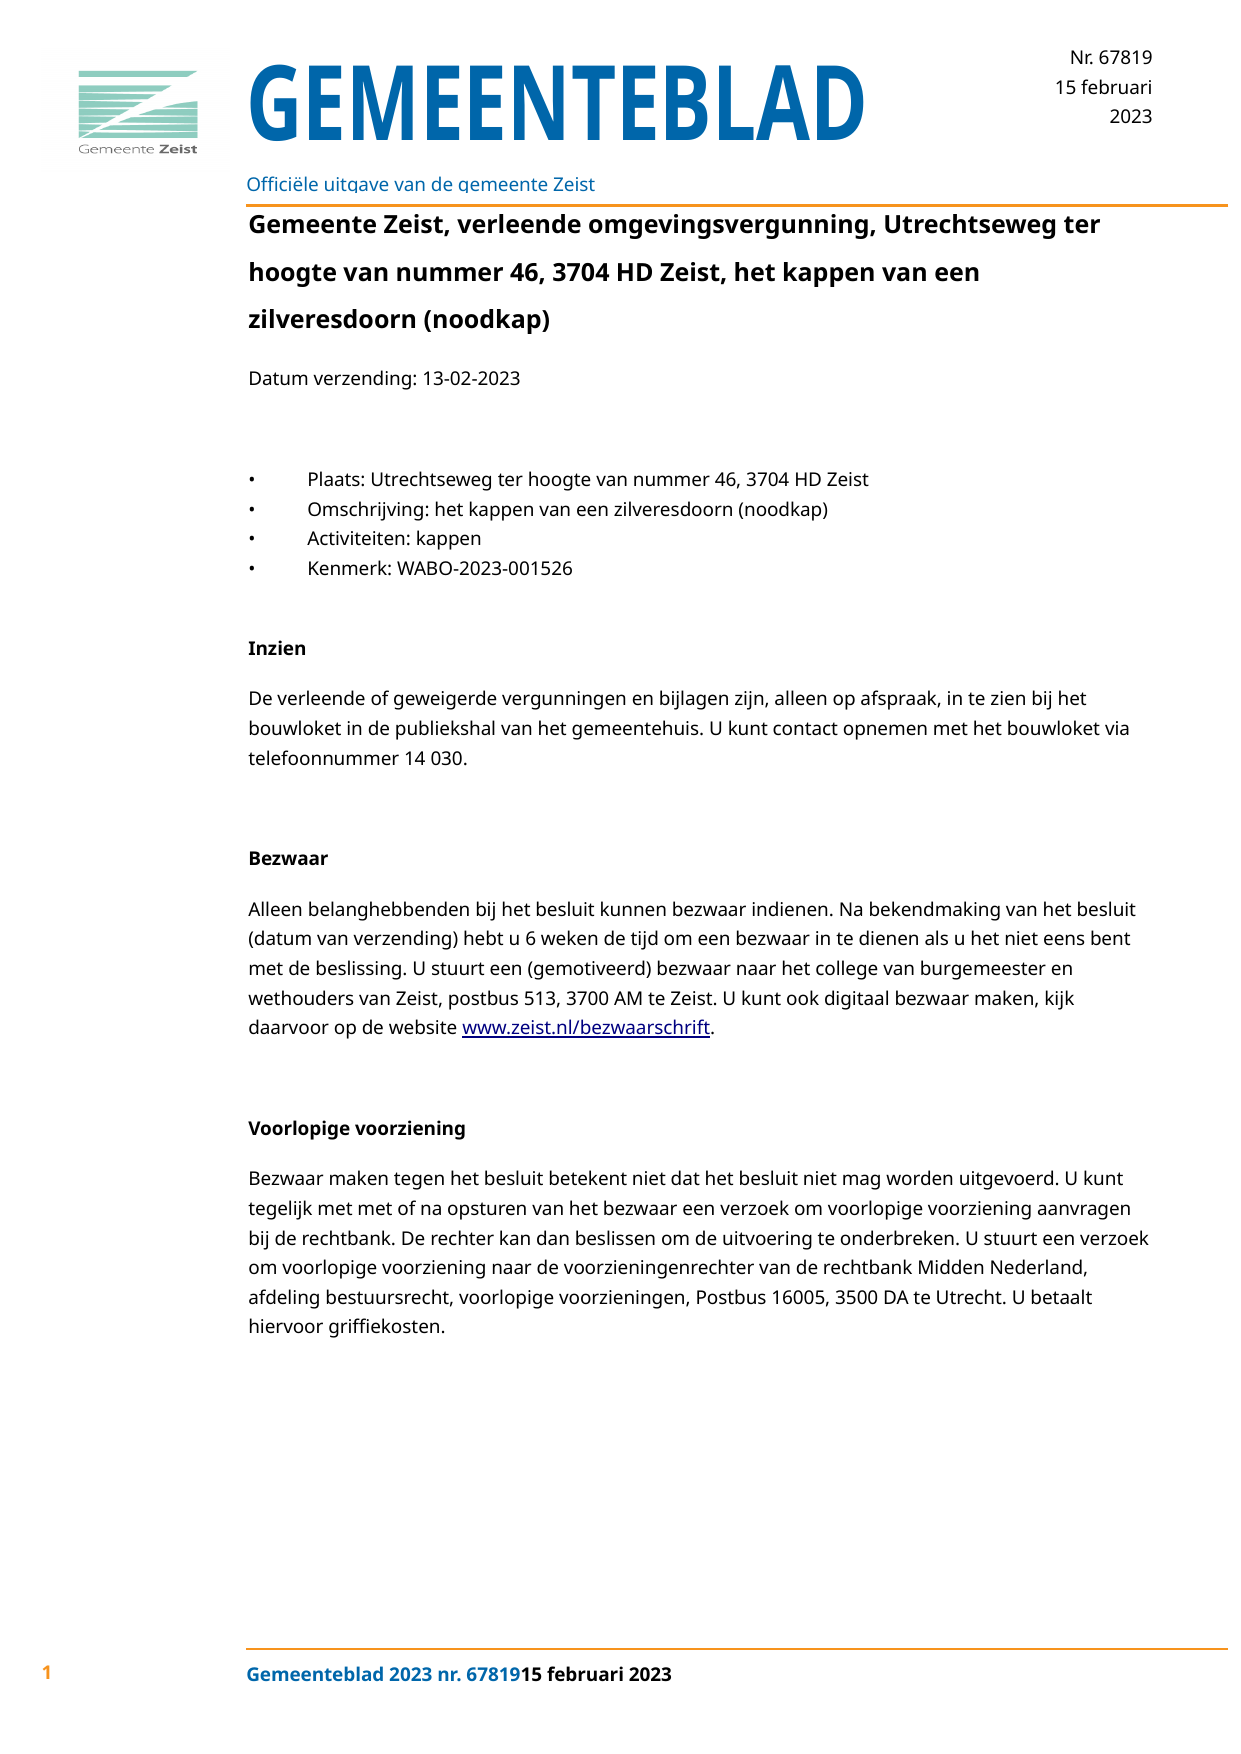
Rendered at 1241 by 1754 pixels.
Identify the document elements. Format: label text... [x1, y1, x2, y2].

text Bezwaar maken tegen het besluit betekent niet dat het besluit niet mag worden uitgevoerd. U kunt tegelijk met met of na opsturen van het bezwaar een verzoek om voorlopige voorziening aanvragen bij de rechtbank. De rechter kan dan beslissen om de uitvoering te onderbreken. U stuurt een verzoek om voorlopige voorziening naar de voorzieningenrechter van de rechtbank Midden Nederland, afdeling bestuursrecht, voorlopige voorzieningen, Postbus 16005, 3500 DA te Utrecht. U betaalt hiervoor griffiekosten. [248, 1166, 1152, 1339]
text De verleende of geweigerde vergunningen en bijlagen zijn, alleen op afspraak, in te zien bij het bouwloket in de publiekshal van het gemeentehuis. U kunt contact opnemen met het bouwloket via telefoonnummer 14 030. [248, 686, 1152, 770]
list Activiteiten: kappen [248, 526, 1152, 551]
list Kenmerk: WABO-2023-001526 [248, 555, 1152, 581]
list Omschrijving: het kappen van een zilveresdoorn (noodkap) [248, 496, 1152, 522]
picture [41, 47, 231, 172]
list Plaats: Utrechtseweg ter hoogte van nummer 46, 3704 HD Zeist [248, 466, 1152, 492]
text Inzien [248, 635, 1152, 661]
text Bezwaar [248, 846, 1152, 871]
text Alleen belanghebbenden bij het besluit kunnen bezwaar indienen. Na bekendmaking van het besluit (datum van verzending) hebt u 6 weken de tijd om een bezwaar in te dienen als u het niet eens bent met de beslissing. U stuurt een (gemotiveerd) bezwaar naar het college van burgemeester en wethouders van Zeist, postbus 513, 3700 AM te Zeist. U kunt ook digitaal bezwaar maken, kijk daarvoor op de website www.zeist.nl/bezwaarschrift. [248, 896, 1152, 1040]
text Gemeente Zeist, verleende omgevingsvergunning, Utrechtseweg ter hoogte van nummer 46, 3704 HD Zeist, het kappen van een zilveresdoorn (noodkap) [248, 207, 1152, 336]
text Datum verzending: 13-02-2023 [248, 366, 1152, 391]
text Voorlopige voorziening [248, 1115, 1152, 1141]
